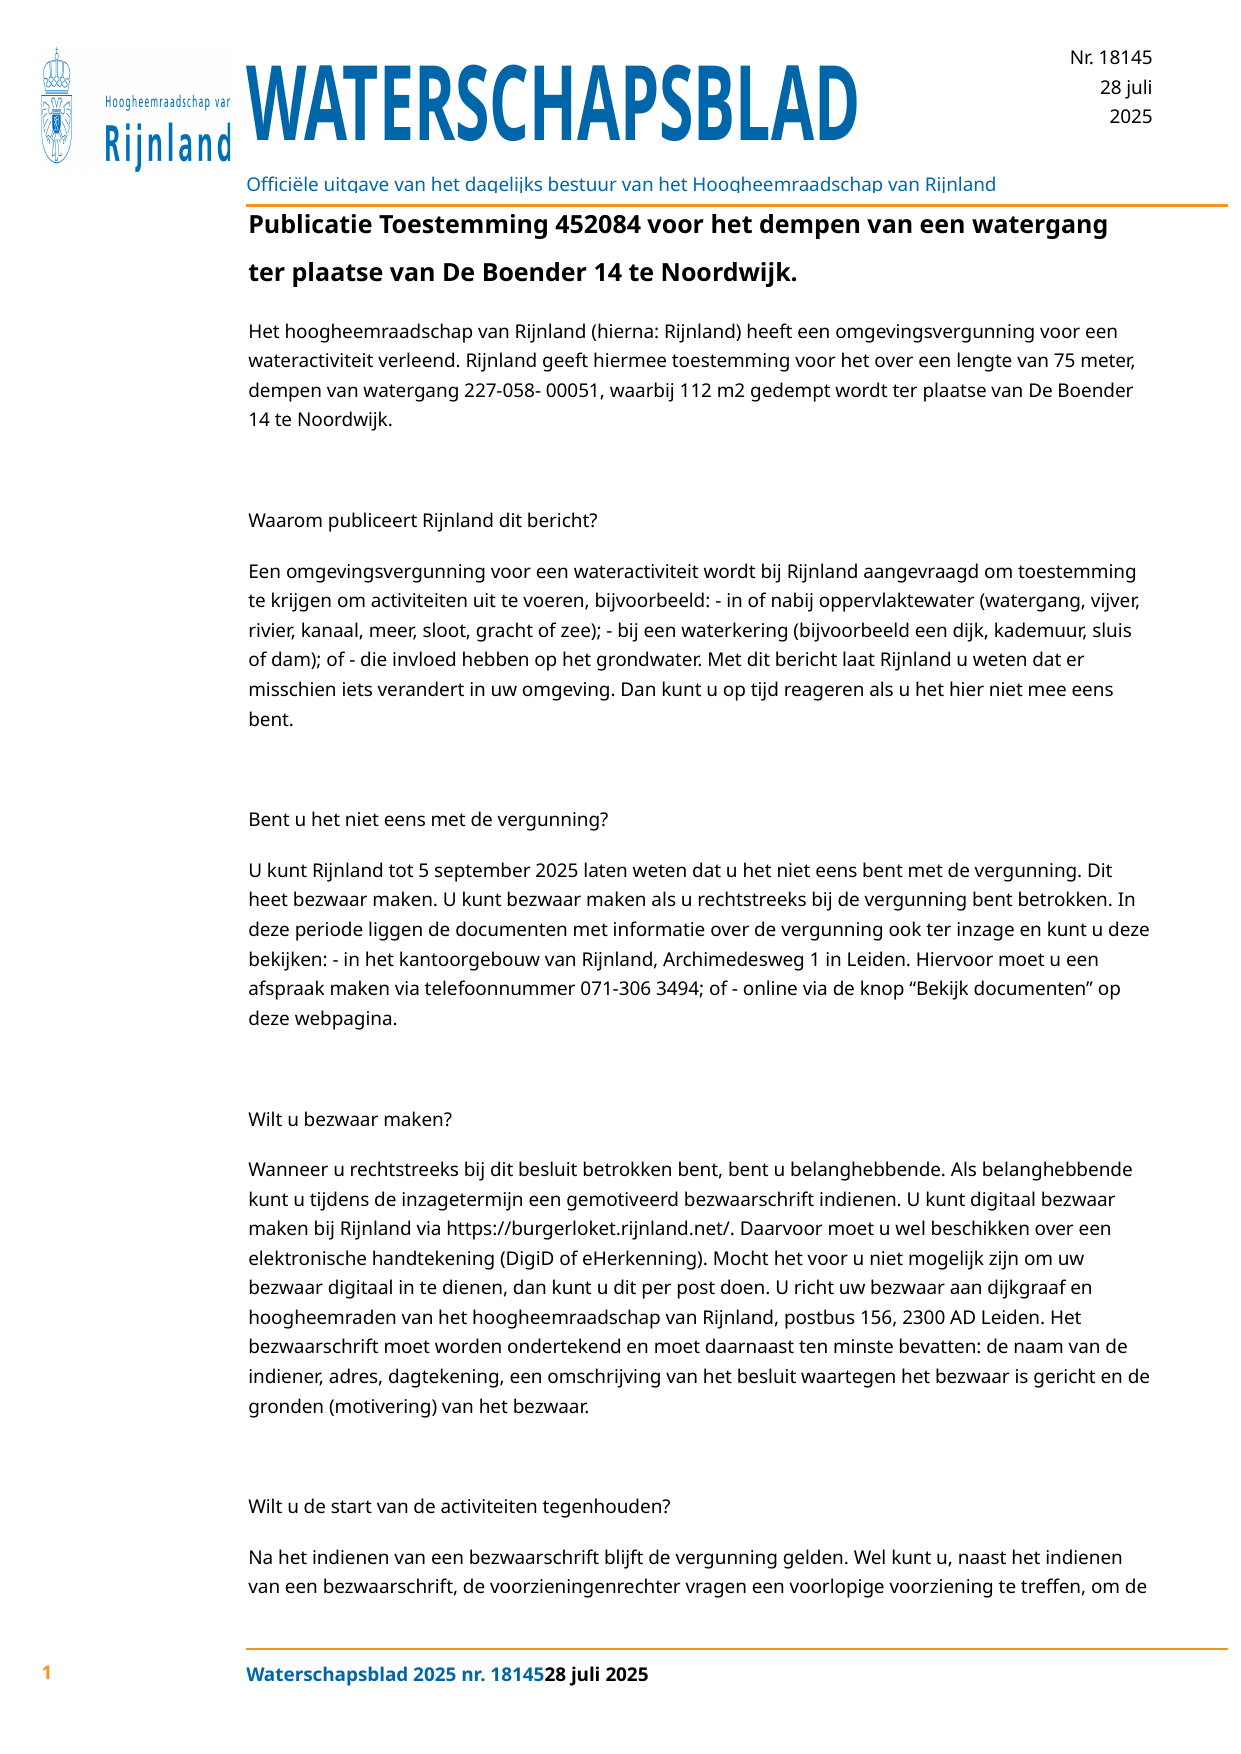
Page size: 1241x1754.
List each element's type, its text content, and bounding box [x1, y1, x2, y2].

text Wanneer u rechtstreeks bij dit besluit betrokken bent, bent u belanghebbende. Als belanghebbende kunt u tijdens de inzagetermijn een gemotiveerd bezwaarschrift indienen. U kunt digitaal bezwaar maken bij Rijnland via https://burgerloket.rijnland.net/. Daarvoor moet u wel beschikken over een elektronische handtekening (DigiD of eHerkenning). Mocht het voor u niet mogelijk zijn om uw bezwaar digitaal in te dienen, dan kunt u dit per post doen. U richt uw bezwaar aan dijkgraaf en hoogheemraden van het hoogheemraadschap van Rijnland, postbus 156, 2300 AD Leiden. Het bezwaarschrift moet worden ondertekend en moet daarnaast ten minste bevatten: de naam van de indiener, adres, dagtekening, een omschrijving van het besluit waartegen het bezwaar is gericht en de gronden (motivering) van het bezwaar. [248, 1156, 1152, 1419]
text Wilt u de start van de activiteiten tegenhouden? [248, 1494, 1152, 1519]
text Publicatie Toestemming 452084 voor het dempen van een watergang ter plaatse van De Boender 14 te Noordwijk. [248, 207, 1152, 288]
text Bent u het niet eens met de vergunning? [248, 807, 1152, 832]
text Een omgevingsvergunning voor een wateractiviteit wordt bij Rijnland aangevraagd om toestemming te krijgen om activiteiten uit te voeren, bijvoorbeeld: - in of nabij oppervlaktewater (watergang, vijver, rivier, kanaal, meer, sloot, gracht of zee); - bij een waterkering (bijvoorbeeld een dijk, kademuur, sluis of dam); of - die invloed hebben op het grondwater. Met dit bericht laat Rijnland u weten dat er misschien iets verandert in uw omgeving. Dan kunt u op tijd reageren als u het hier niet mee eens bent. [248, 558, 1152, 732]
text U kunt Rijnland tot 5 september 2025 laten weten dat u het niet eens bent met de vergunning. Dit heet bezwaar maken. U kunt bezwaar maken als u rechtstreeks bij de vergunning bent betrokken. In deze periode liggen de documenten met informatie over de vergunning ook ter inzage en kunt u deze bekijken: - in het kantoorgebouw van Rijnland, Archimedesweg 1 in Leiden. Hiervoor moet u een afspraak maken via telefoonnummer 071-306 3494; of - online via de knop “Bekijk documenten” op deze webpagina. [248, 857, 1152, 1031]
picture [41, 47, 231, 172]
text Waarom publiceert Rijnland dit bericht? [248, 507, 1152, 533]
text Na het indienen van een bezwaarschrift blijft de vergunning gelden. Wel kunt u, naast het indienen van een bezwaarschrift, de voorzieningenrechter vragen een voorlopige voorziening te treffen, om de [248, 1544, 1152, 1599]
text Het hoogheemraadschap van Rijnland (hierna: Rijnland) heeft een omgevingsvergunning voor een wateractiviteit verleend. Rijnland geeft hiermee toestemming voor het over een lengte van 75 meter, dempen van watergang 227-058- 00051, waarbij 112 m2 gedempt wordt ter plaatse van De Boender 14 te Noordwijk. [248, 318, 1152, 432]
text Wilt u bezwaar maken? [248, 1106, 1152, 1132]
